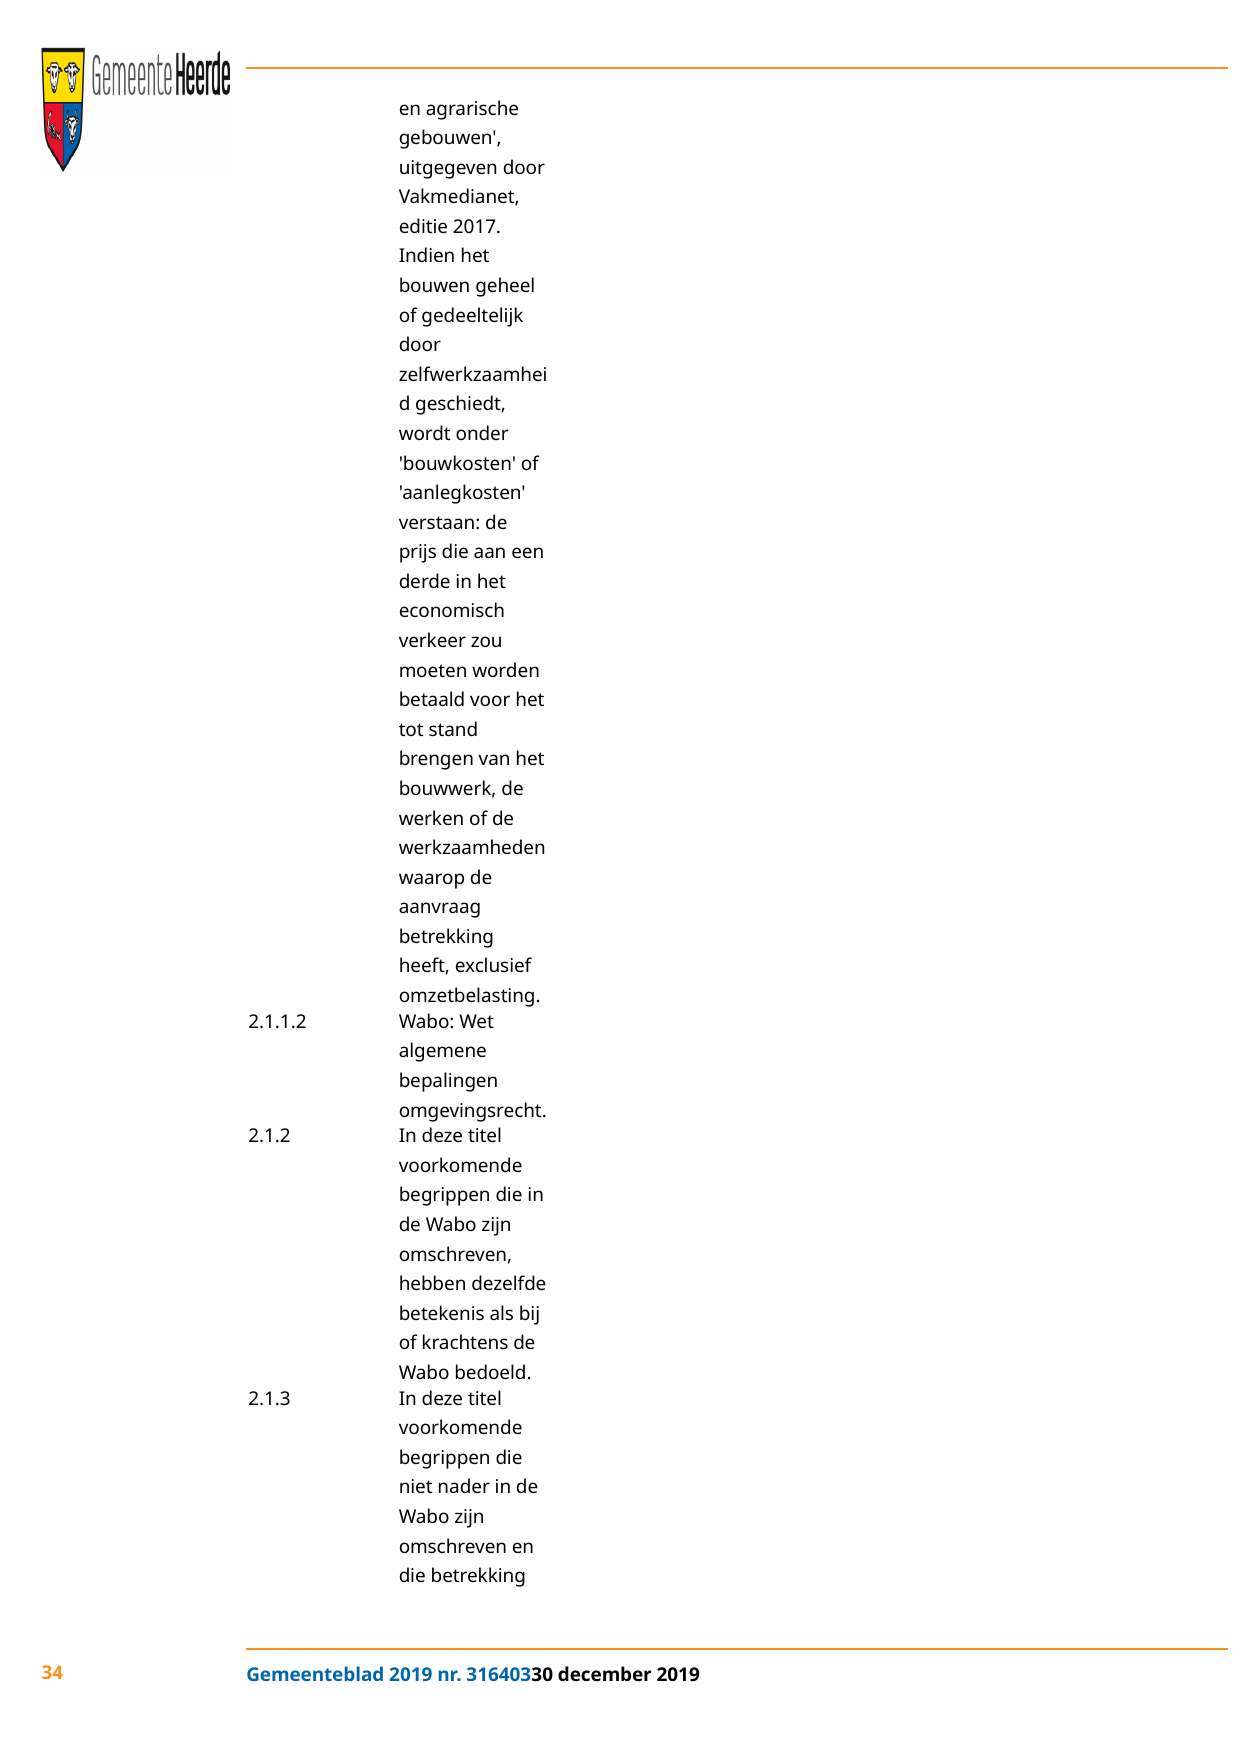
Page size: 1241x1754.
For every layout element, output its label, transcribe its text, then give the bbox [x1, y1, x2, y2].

table_cell en agrarische gebouwen', uitgegeven door Vakmedianet, editie 2017. Indien het bouwen geheel of gedeeltelijk door zelfwerkzaamheid geschiedt, wordt onder 'bouwkosten' of 'aanlegkosten' verstaan: de prijs die aan een derde in het economisch verkeer zou moeten worden betaald voor het tot stand brengen van het bouwwerk, de werken of de werkzaamheden waarop de aanvraag betrekking heeft, exclusief omzetbelasting. [399, 95, 549, 1008]
table_cell 2.1.3 [248, 1385, 398, 1588]
table_cell [248, 95, 398, 1008]
table_cell In deze titel voorkomende begrippen die in de Wabo zijn omschreven, hebben dezelfde betekenis als bij of krachtens de Wabo bedoeld. [399, 1123, 549, 1385]
table_cell Wabo: Wet algemene bepalingen omgevingsrecht. [399, 1008, 549, 1122]
table_cell [549, 1008, 700, 1122]
table_cell [549, 1385, 700, 1588]
table_cell [549, 95, 700, 1008]
table_cell 2.1.2 [248, 1123, 398, 1385]
table_cell In deze titel voorkomende begrippen die niet nader in de Wabo zijn omschreven en die betrekking [399, 1385, 549, 1588]
picture [41, 47, 231, 172]
table_cell [549, 1123, 700, 1385]
table_cell 2.1.1.2 [248, 1008, 398, 1122]
